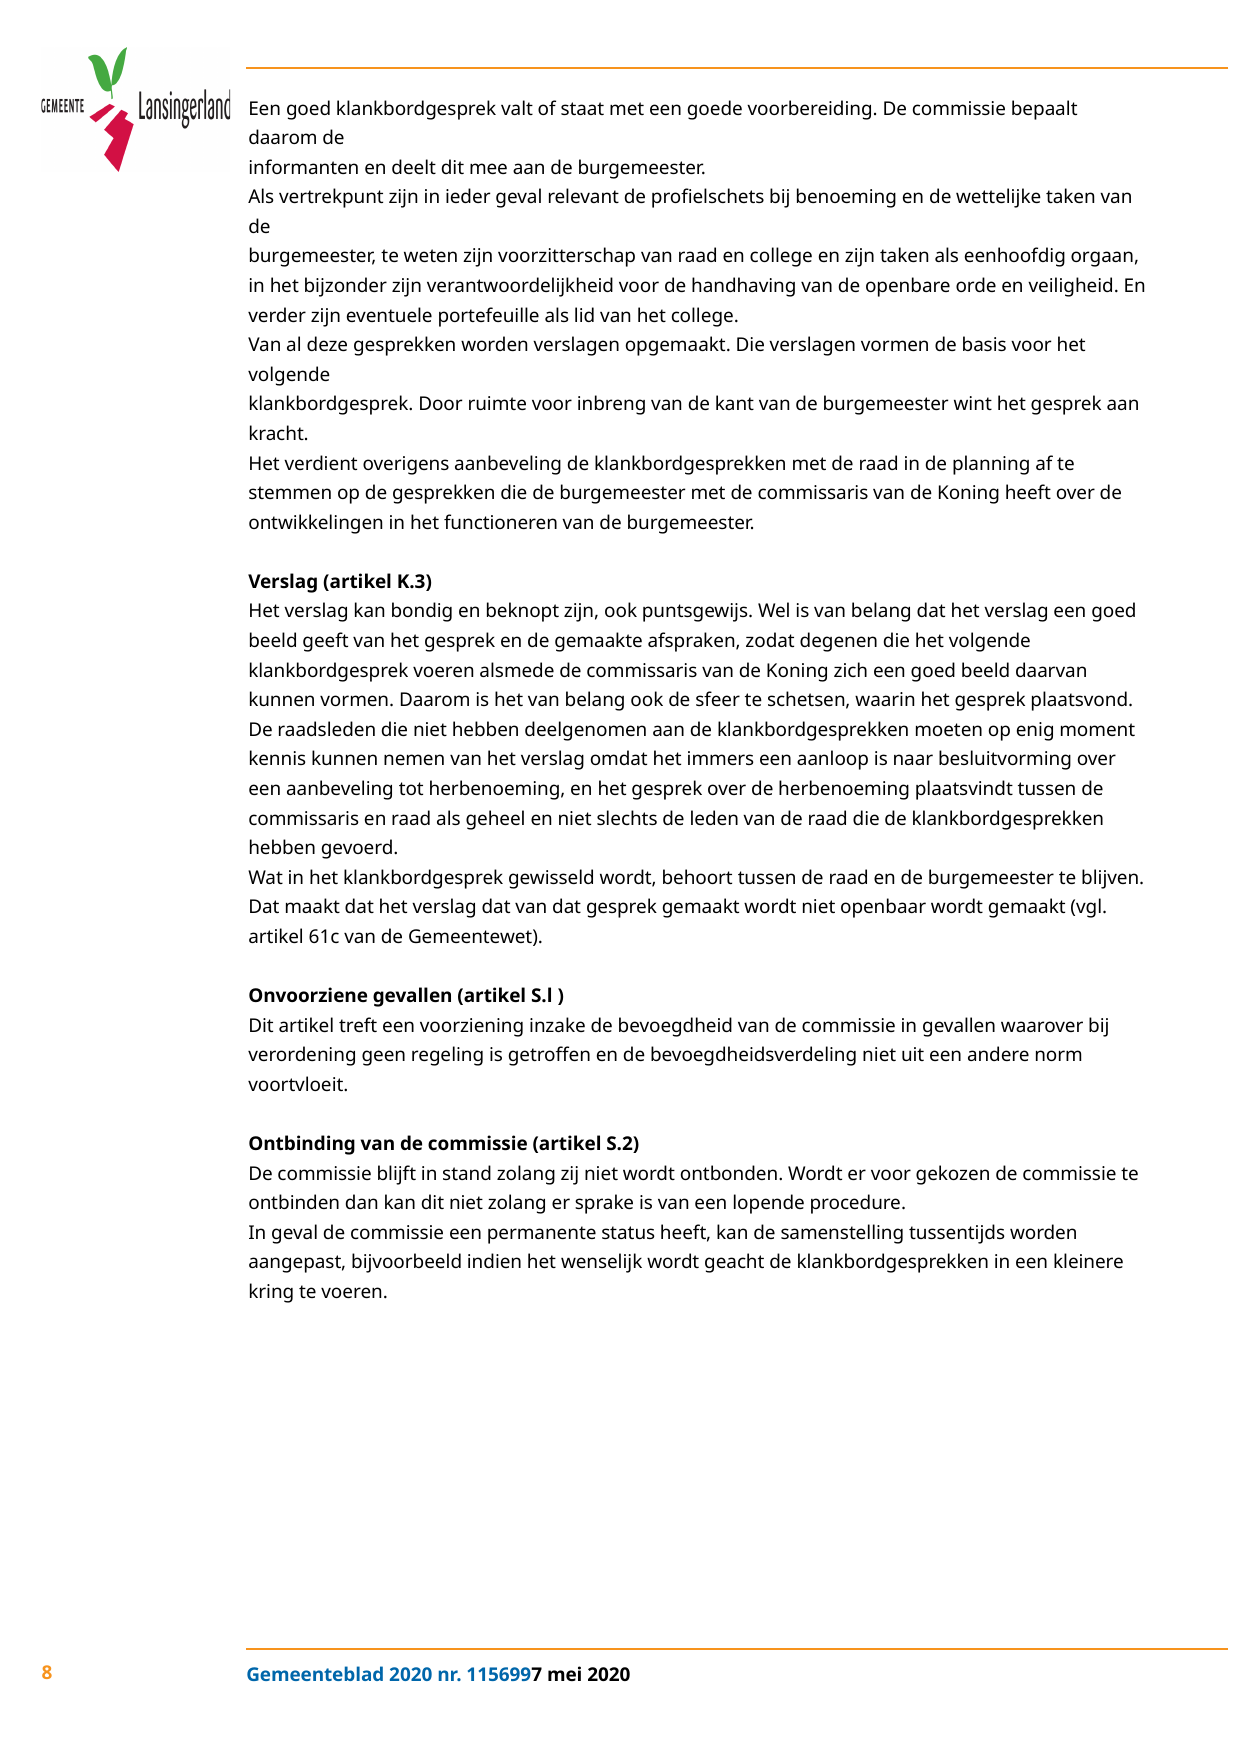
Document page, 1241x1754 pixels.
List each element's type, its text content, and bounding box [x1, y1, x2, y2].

text Dit artikel treft een voorziening inzake de bevoegdheid van de commissie in gevallen waarover bij verordening geen regeling is getroffen en de bevoegdheidsverdeling niet uit een andere norm voortvloeit. [248, 1012, 1152, 1097]
text De commissie blijft in stand zolang zij niet wordt ontbonden. Wordt er voor gekozen de commissie te ontbinden dan kan dit niet zolang er sprake is van een lopende procedure. [248, 1160, 1152, 1215]
text Wat in het klankbordgesprek gewisseld wordt, behoort tussen de raad en de burgemeester te blijven. Dat maakt dat het verslag dat van dat gesprek gemaakt wordt niet openbaar wordt gemaakt (vgl. artikel 61c van de Gemeentewet). [248, 864, 1152, 949]
text Het verslag kan bondig en beknopt zijn, ook puntsgewijs. Wel is van belang dat het verslag een goed beeld geeft van het gesprek en de gemaakte afspraken, zodat degenen die het volgende klankbordgesprek voeren alsmede de commissaris van de Koning zich een goed beeld daarvan kunnen vormen. Daarom is het van belang ook de sfeer te schetsen, waarin het gesprek plaatsvond. [248, 598, 1152, 712]
text Onvoorziene gevallen (artikel S.l ) [248, 982, 1152, 1008]
text burgemeester, te weten zijn voorzitterschap van raad en college en zijn taken als eenhoofdig orgaan, in het bijzonder zijn verantwoordelijkheid voor de handhaving van de openbare orde en veiligheid. En verder zijn eventuele portefeuille als lid van het college. [248, 243, 1152, 328]
text klankbordgesprek. Door ruimte voor inbreng van de kant van de burgemeester wint het gesprek aan kracht. [248, 391, 1152, 446]
text Ontbinding van de commissie (artikel S.2) [248, 1130, 1152, 1156]
text In geval de commissie een permanente status heeft, kan de samenstelling tussentijds worden aangepast, bijvoorbeeld indien het wenselijk wordt geacht de klankbordgesprekken in een kleinere kring te voeren. [248, 1219, 1152, 1304]
text De raadsleden die niet hebben deelgenomen aan de klankbordgesprekken moeten op enig moment kennis kunnen nemen van het verslag omdat het immers een aanloop is naar besluitvorming over een aanbeveling tot herbenoeming, en het gesprek over de herbenoeming plaatsvindt tussen de commissaris en raad als geheel en niet slechts de leden van de raad die de klankbordgesprekken hebben gevoerd. [248, 716, 1152, 860]
text Het verdient overigens aanbeveling de klankbordgesprekken met de raad in de planning af te stemmen op de gesprekken die de burgemeester met de commissaris van de Koning heeft over de ontwikkelingen in het functioneren van de burgemeester. [248, 450, 1152, 535]
picture [41, 47, 231, 172]
text Van al deze gesprekken worden verslagen opgemaakt. Die verslagen vormen de basis voor het volgende [248, 331, 1152, 387]
text Verslag (artikel K.3) [248, 568, 1152, 594]
text Een goed klankbordgesprek valt of staat met een goede voorbereiding. De commissie bepaalt daarom de [248, 95, 1152, 150]
text informanten en deelt dit mee aan de burgemeester. [248, 154, 1152, 180]
text Als vertrekpunt zijn in ieder geval relevant de profielschets bij benoeming en de wettelijke taken van de [248, 183, 1152, 239]
